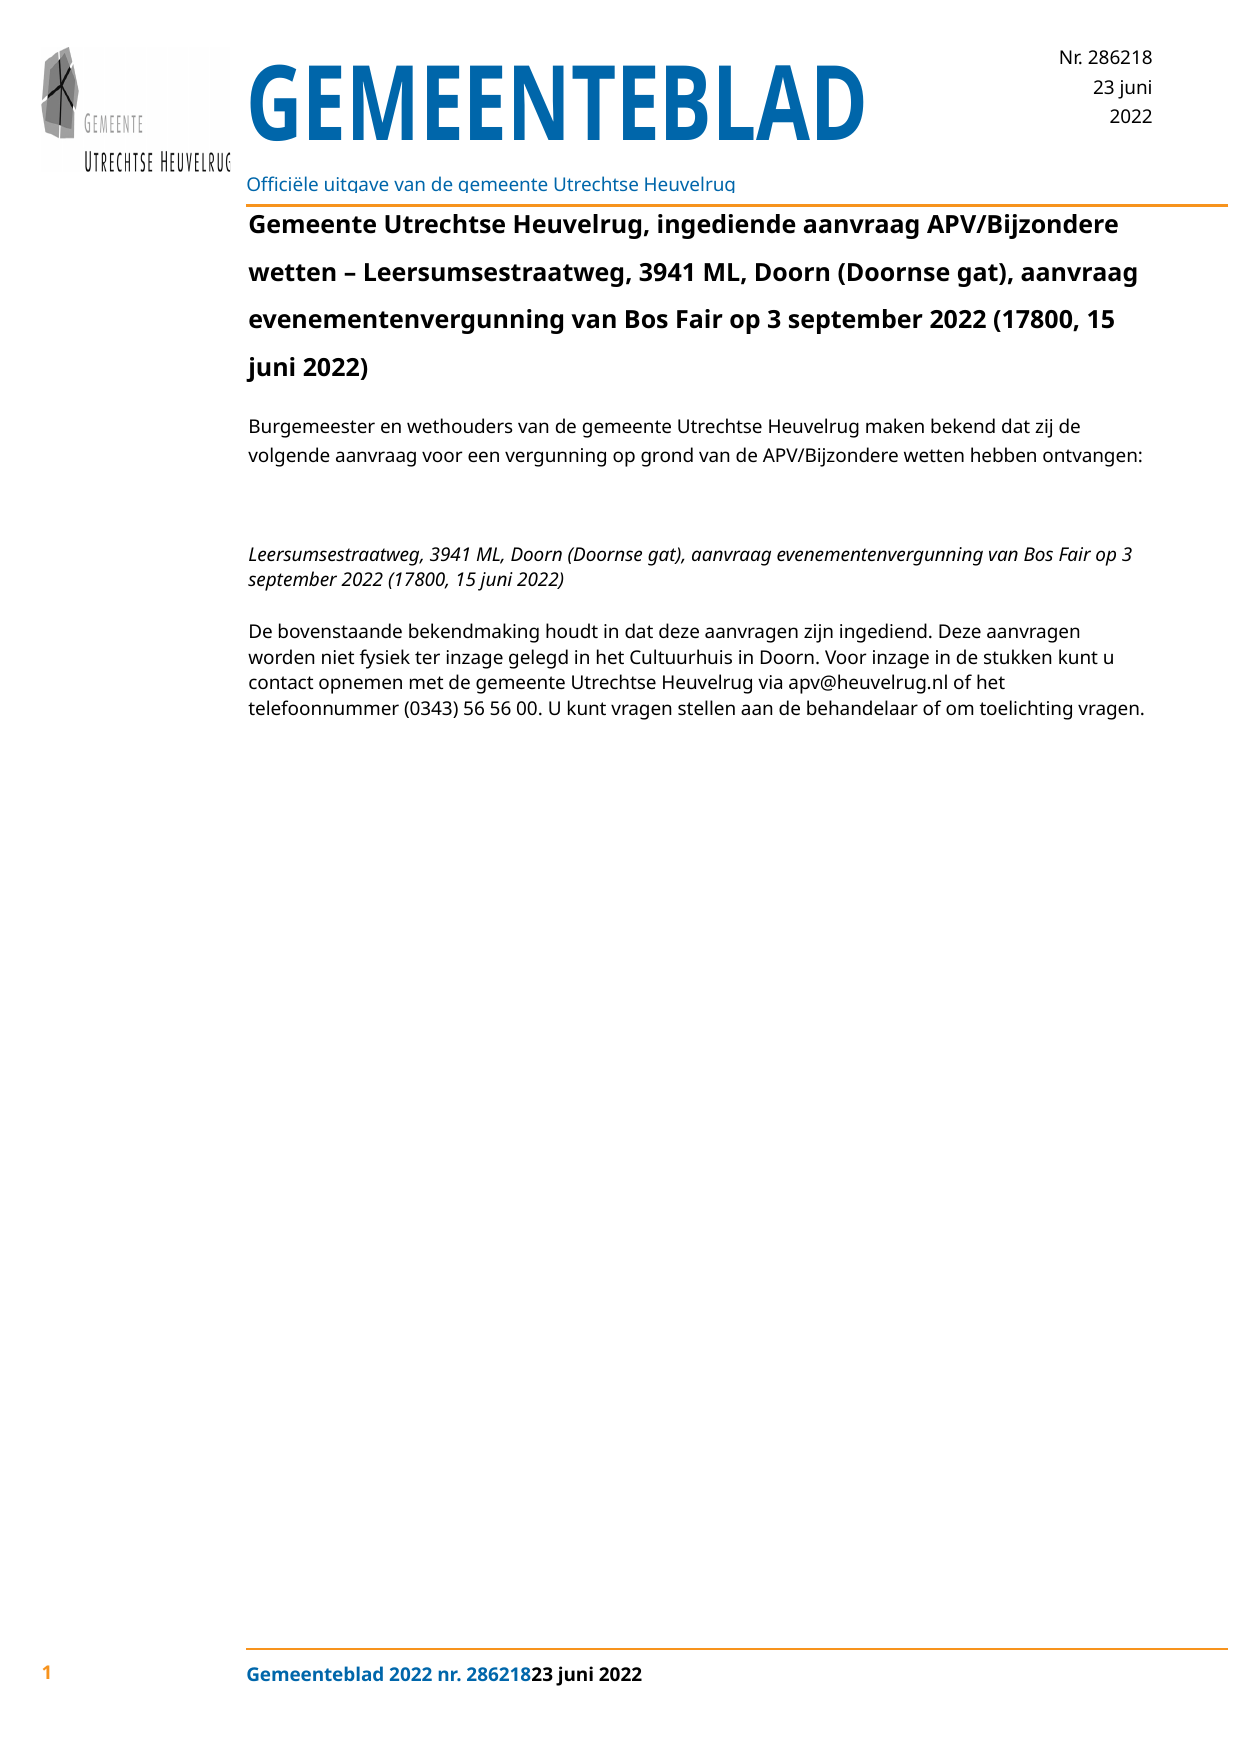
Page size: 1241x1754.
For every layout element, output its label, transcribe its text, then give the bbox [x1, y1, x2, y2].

text Gemeente Utrechtse Heuvelrug, ingediende aanvraag APV/Bijzondere wetten – Leersumsestraatweg, 3941 ML, Doorn (Doornse gat), aanvraag evenementenvergunning van Bos Fair op 3 september 2022 (17800, 15 juni 2022) [248, 207, 1152, 384]
text De bovenstaande bekendmaking houdt in dat deze aanvragen zijn ingediend. Deze aanvragen worden niet fysiek ter inzage gelegd in het Cultuurhuis in Doorn. Voor inzage in de stukken kunt u contact opnemen met de gemeente Utrechtse Heuvelrug via apv@heuvelrug.nl of het telefoonnummer (0343) 56 56 00. U kunt vragen stellen aan de behandelaar of om toelichting vragen. [248, 618, 1152, 721]
text Leersumsestraatweg, 3941 ML, Doorn (Doornse gat), aanvraag evenementenvergunning van Bos Fair op 3 september 2022 (17800, 15 juni 2022) [248, 541, 1152, 592]
text Burgemeester en wethouders van de gemeente Utrechtse Heuvelrug maken bekend dat zij de volgende aanvraag voor een vergunning op grond van de APV/Bijzondere wetten hebben ontvangen: [248, 413, 1152, 468]
picture [41, 47, 231, 172]
